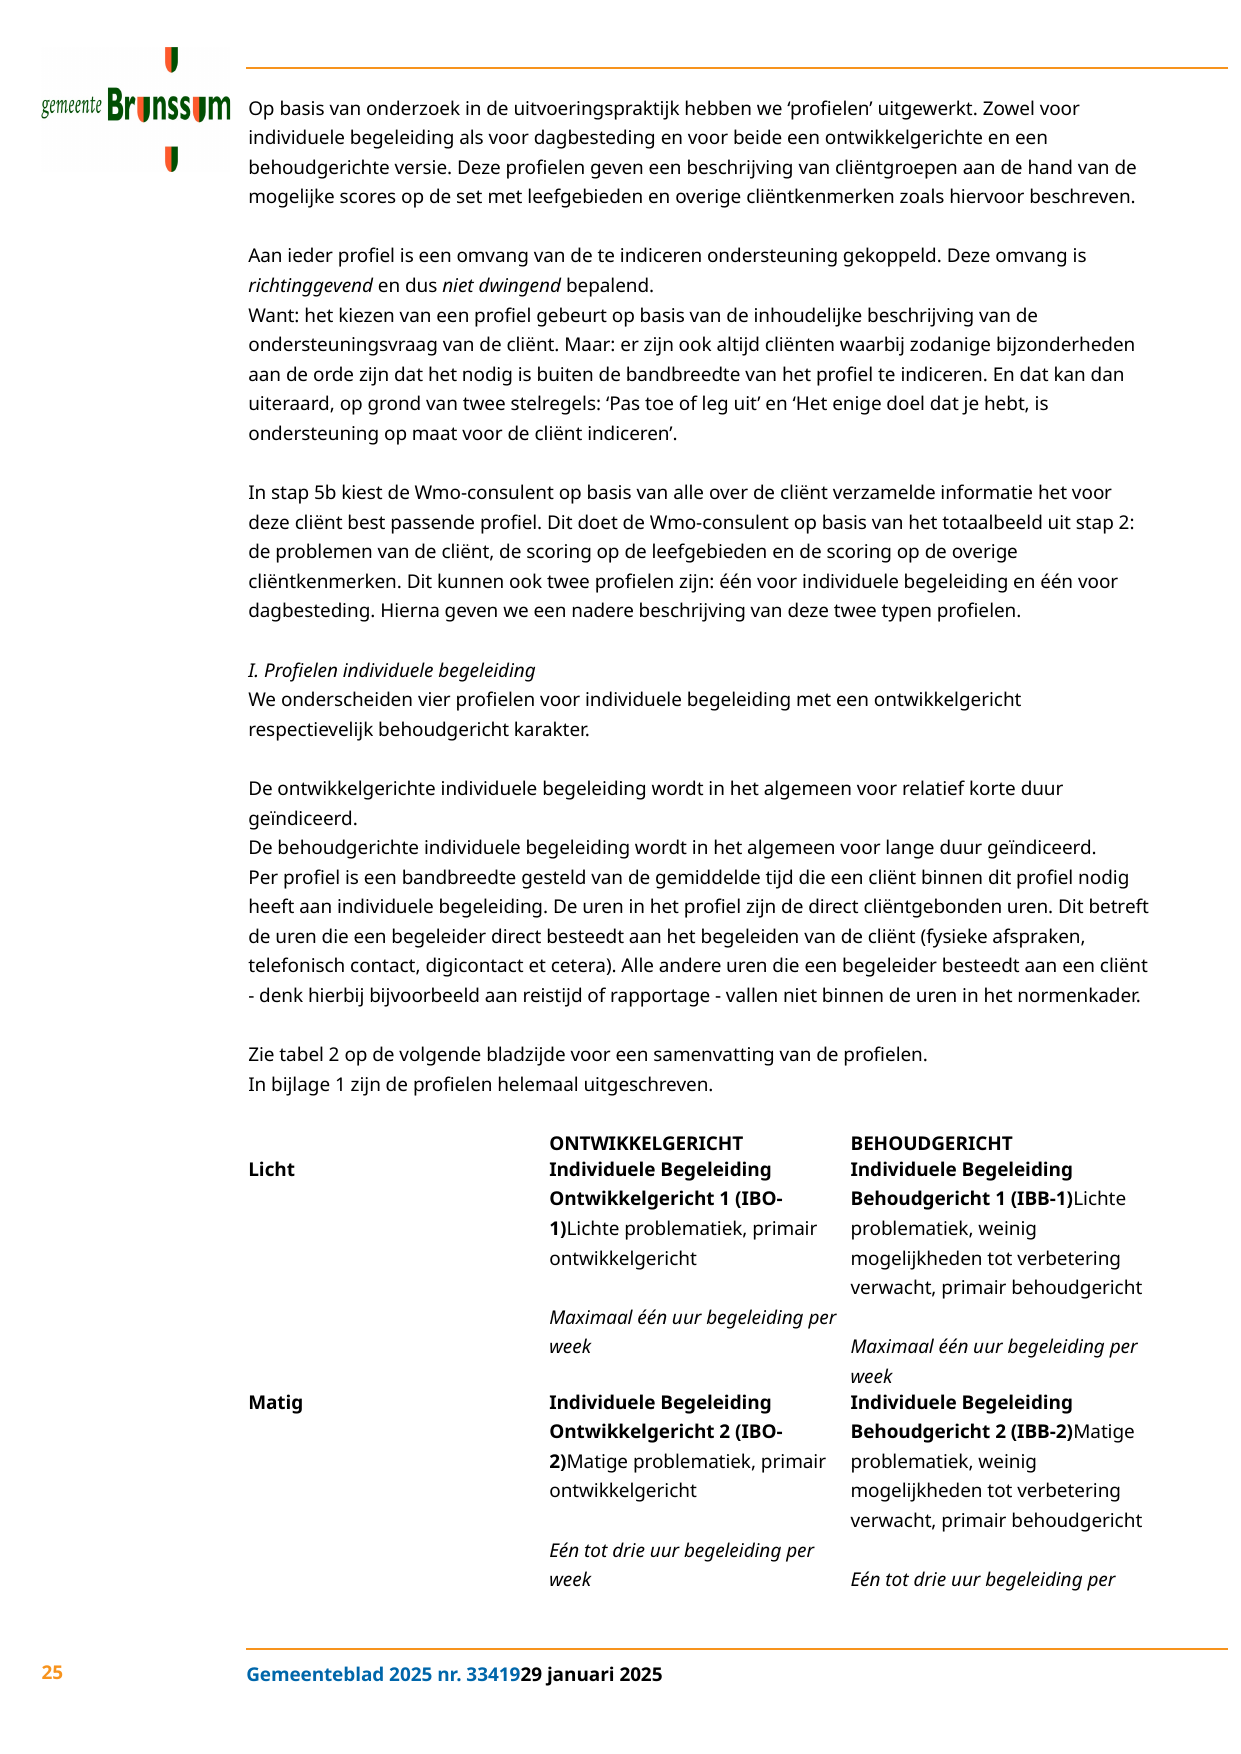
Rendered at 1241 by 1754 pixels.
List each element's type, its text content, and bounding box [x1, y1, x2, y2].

table_cell Licht [248, 1156, 549, 1389]
table_cell Individuele Begeleiding Ontwikkelgericht 1 (IBO-1)Lichte problematiek, primair ontwikkelgericht Maximaal één uur begeleiding per week [549, 1156, 850, 1389]
table_header BEHOUDGERICHT [850, 1130, 1152, 1156]
text In bijlage 1 zijn de profielen helemaal uitgeschreven. [248, 1071, 1152, 1097]
text De behoudgerichte individuele begeleiding wordt in het algemeen voor lange duur geïndiceerd. [248, 834, 1152, 860]
table_cell Individuele Begeleiding Behoudgericht 1 (IBB-1)Lichte problematiek, weinig mogelijkheden tot verbetering verwacht, primair behoudgericht Maximaal één uur begeleiding per week [850, 1156, 1152, 1389]
table_cell Individuele Begeleiding Behoudgericht 2 (IBB-2)Matige problematiek, weinig mogelijkheden tot verbetering verwacht, primair behoudgericht Eén tot drie uur begeleiding per [850, 1389, 1152, 1592]
text I. Profielen individuele begeleiding [248, 657, 1152, 683]
text Aan ieder profiel is een omvang van de te indiceren ondersteuning gekoppeld. Deze omvang is richtinggevend en dus niet dwingend bepalend. [248, 243, 1152, 298]
text In stap 5b kiest de Wmo-consulent op basis van alle over de cliënt verzamelde informatie het voor deze cliënt best passende profiel. Dit doet de Wmo-consulent op basis van het totaalbeeld uit stap 2: de problemen van de cliënt, de scoring op de leefgebieden en de scoring op de overige cliëntkenmerken. Dit kunnen ook twee profielen zijn: één voor individuele begeleiding en één voor dagbesteding. Hierna geven we een nadere beschrijving van deze twee typen profielen. [248, 479, 1152, 623]
text Op basis van onderzoek in de uitvoeringspraktijk hebben we ‘profielen’ uitgewerkt. Zowel voor individuele begeleiding als voor dagbesteding en voor beide een ontwikkelgerichte en een behoudgerichte versie. Deze profielen geven een beschrijving van cliëntgroepen aan de hand van de mogelijke scores op de set met leefgebieden en overige cliëntkenmerken zoals hiervoor beschreven. [248, 95, 1152, 209]
text Zie tabel 2 op de volgende bladzijde voor een samenvatting van de profielen. [248, 1041, 1152, 1067]
text We onderscheiden vier profielen voor individuele begeleiding met een ontwikkelgericht respectievelijk behoudgericht karakter. [248, 686, 1152, 742]
table_header ONTWIKKELGERICHT [549, 1130, 850, 1156]
text Want: het kiezen van een profiel gebeurt op basis van de inhoudelijke beschrijving van de ondersteuningsvraag van de cliënt. Maar: er zijn ook altijd cliënten waarbij zodanige bijzonderheden aan de orde zijn dat het nodig is buiten de bandbreedte van het profiel te indiceren. En dat kan dan uiteraard, op grond van twee stelregels: ‘Pas toe of leg uit’ en ‘Het enige doel dat je hebt, is ondersteuning op maat voor de cliënt indiceren’. [248, 302, 1152, 446]
table_cell Matig [248, 1389, 549, 1592]
table_header [248, 1130, 549, 1156]
picture [41, 47, 231, 172]
text Per profiel is een bandbreedte gesteld van de gemiddelde tijd die een cliënt binnen dit profiel nodig heeft aan individuele begeleiding. De uren in het profiel zijn de direct cliëntgebonden uren. Dit betreft de uren die een begeleider direct besteedt aan het begeleiden van de cliënt (fysieke afspraken, telefonisch contact, digicontact et cetera). Alle andere uren die een begeleider besteedt aan een cliënt - denk hierbij bijvoorbeeld aan reistijd of rapportage - vallen niet binnen de uren in het normenkader. [248, 864, 1152, 1008]
text De ontwikkelgerichte individuele begeleiding wordt in het algemeen voor relatief korte duur geïndiceerd. [248, 775, 1152, 831]
table_cell Individuele Begeleiding Ontwikkelgericht 2 (IBO-2)Matige problematiek, primair ontwikkelgericht Eén tot drie uur begeleiding per week [549, 1389, 850, 1592]
